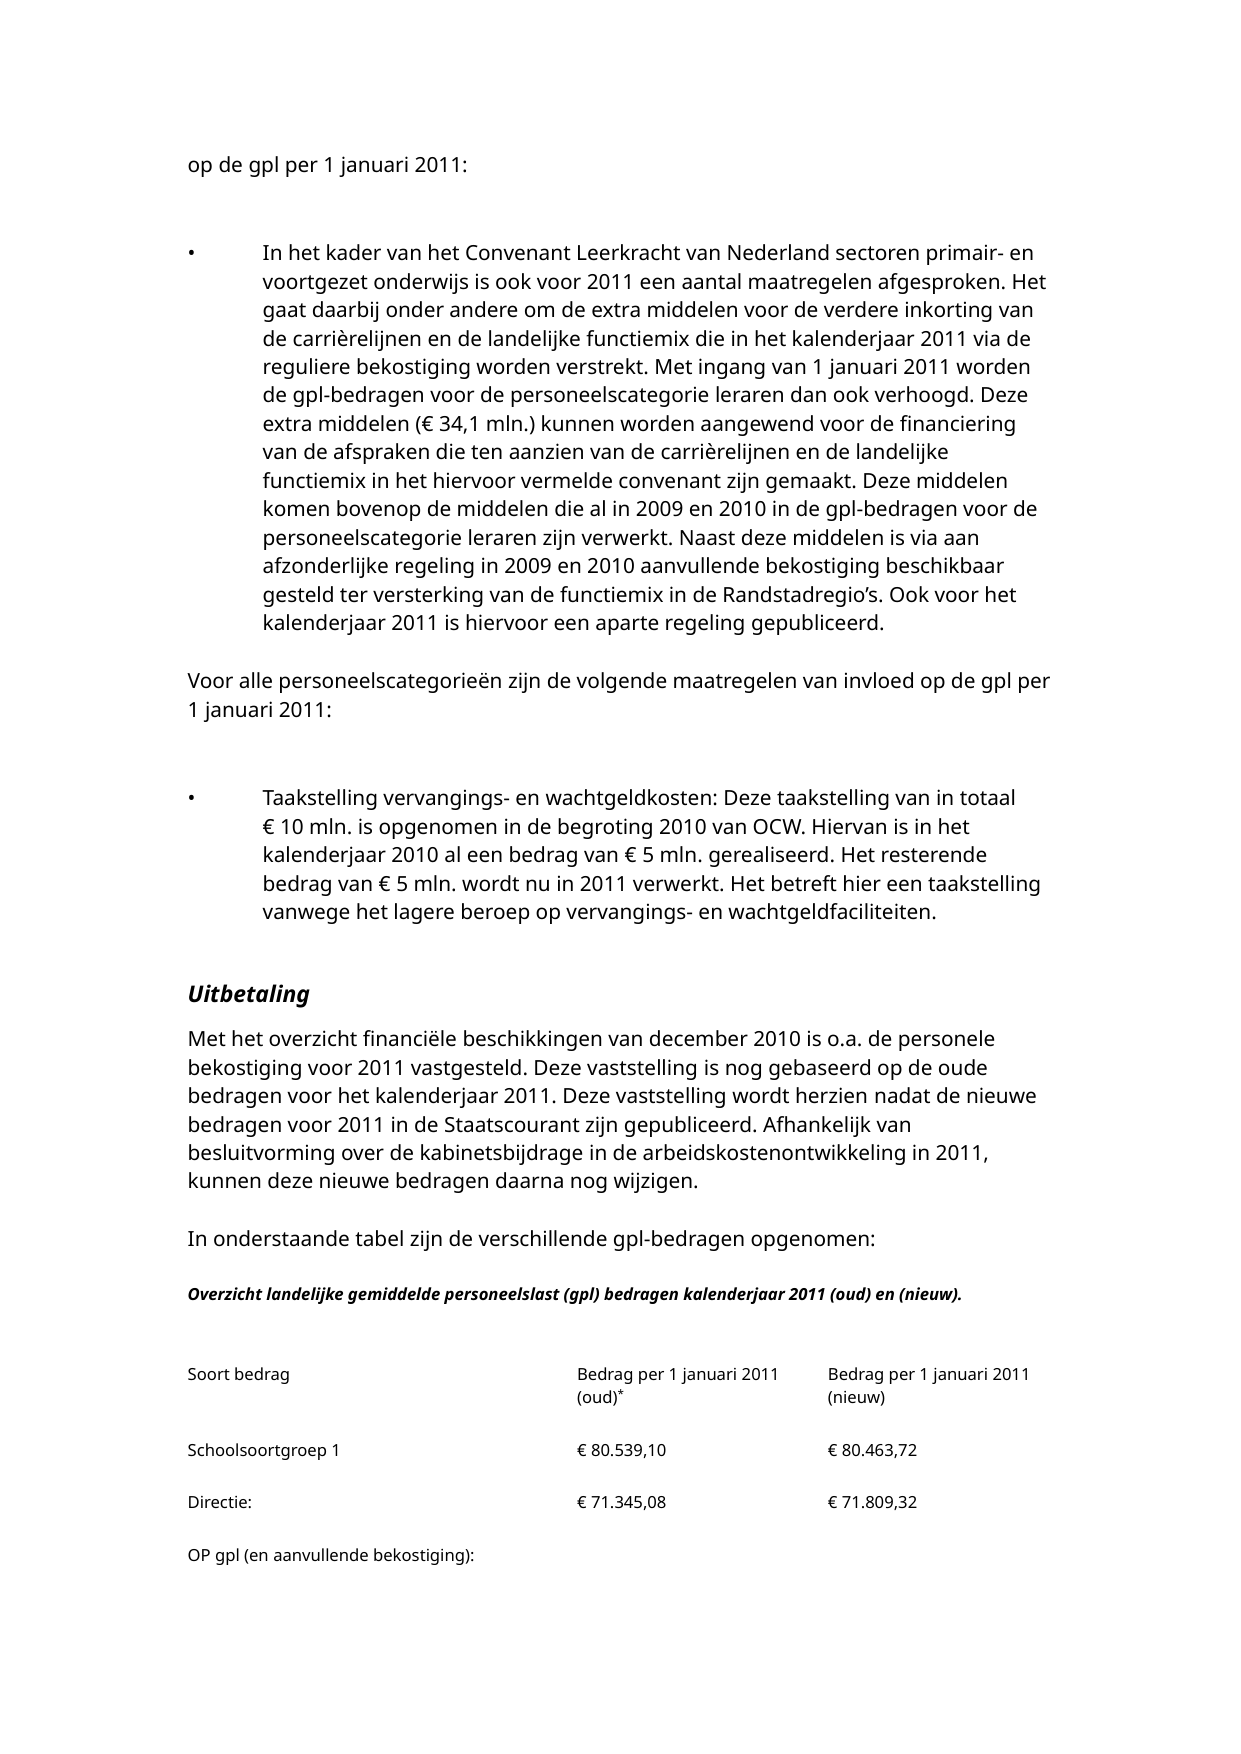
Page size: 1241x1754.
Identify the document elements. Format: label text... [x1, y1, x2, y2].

text In onderstaande tabel zijn de verschillende gpl-bedragen opgenomen: [187, 1224, 1053, 1253]
table_header Bedrag per 1 januari 2011 (nieuw) [828, 1363, 1053, 1438]
list Taakstelling vervangings- en wachtgeldkosten: Deze taakstelling van in totaal € 10 mln. is opgenomen in de begroting 2010 van OCW. Hiervan is in het kalenderjaar 2010 al een bedrag van € 5 mln. gerealiseerd. Het resterende bedrag van € 5 mln. wordt nu in 2011 verwerkt. Het betreft hier een taakstelling vanwege het lagere beroep op vervangings- en wachtgeldfaciliteiten. [187, 783, 1053, 926]
table_cell € 80.539,10 € 71.345,08 [577, 1439, 828, 1597]
table_cell Schoolsoortgroep 1 Directie: OP gpl (en aanvullende bekostiging): [188, 1439, 577, 1597]
text op de gpl per 1 januari 2011: [187, 150, 1053, 178]
text Voor alle personeelscategorieën zijn de volgende maatregelen van invloed op de gpl per 1 januari 2011: [187, 667, 1053, 723]
table_header Bedrag per 1 januari 2011 (oud)* [577, 1363, 828, 1438]
text Met het overzicht financiële beschikkingen van december 2010 is o.a. de personele bekostiging voor 2011 vastgesteld. Deze vaststelling is nog gebaseerd op de oude bedragen voor het kalenderjaar 2011. Deze vaststelling wordt herzien nadat de nieuwe bedragen voor 2011 in de Staatscourant zijn gepubliceerd. Afhankelijk van besluitvorming over de kabinetsbijdrage in de arbeidskostenontwikkeling in 2011, kunnen deze nieuwe bedragen daarna nog wijzigen. [187, 1024, 1053, 1195]
text Overzicht landelijke gemiddelde personeelslast (gpl) bedragen kalenderjaar 2011 (oud) en (nieuw). [187, 1282, 1053, 1305]
subtitle Uitbetaling [187, 978, 1053, 1009]
list In het kader van het Convenant Leerkracht van Nederland sectoren primair- en voortgezet onderwijs is ook voor 2011 een aantal maatregelen afgesproken. Het gaat daarbij onder andere om de extra middelen voor de verdere inkorting van de carrièrelijnen en de landelijke functiemix die in het kalenderjaar 2011 via de reguliere bekostiging worden verstrekt. Met ingang van 1 januari 2011 worden de gpl-bedragen voor de personeelscategorie leraren dan ook verhoogd. Deze extra middelen (€ 34,1 mln.) kunnen worden aangewend voor de financiering van de afspraken die ten aanzien van de carrièrelijnen en de landelijke functiemix in het hiervoor vermelde convenant zijn gemaakt. Deze middelen komen bovenop de middelen die al in 2009 en 2010 in de gpl-bedragen voor de personeelscategorie leraren zijn verwerkt. Naast deze middelen is via aan afzonderlijke regeling in 2009 en 2010 aanvullende bekostiging beschikbaar gesteld ter versterking van de functiemix in de Randstadregio’s. Ook voor het kalenderjaar 2011 is hiervoor een aparte regeling gepubliceerd. [187, 238, 1053, 637]
table_header Soort bedrag [188, 1363, 577, 1438]
table_cell € 80.463,72 € 71.809,32 [828, 1439, 1053, 1597]
